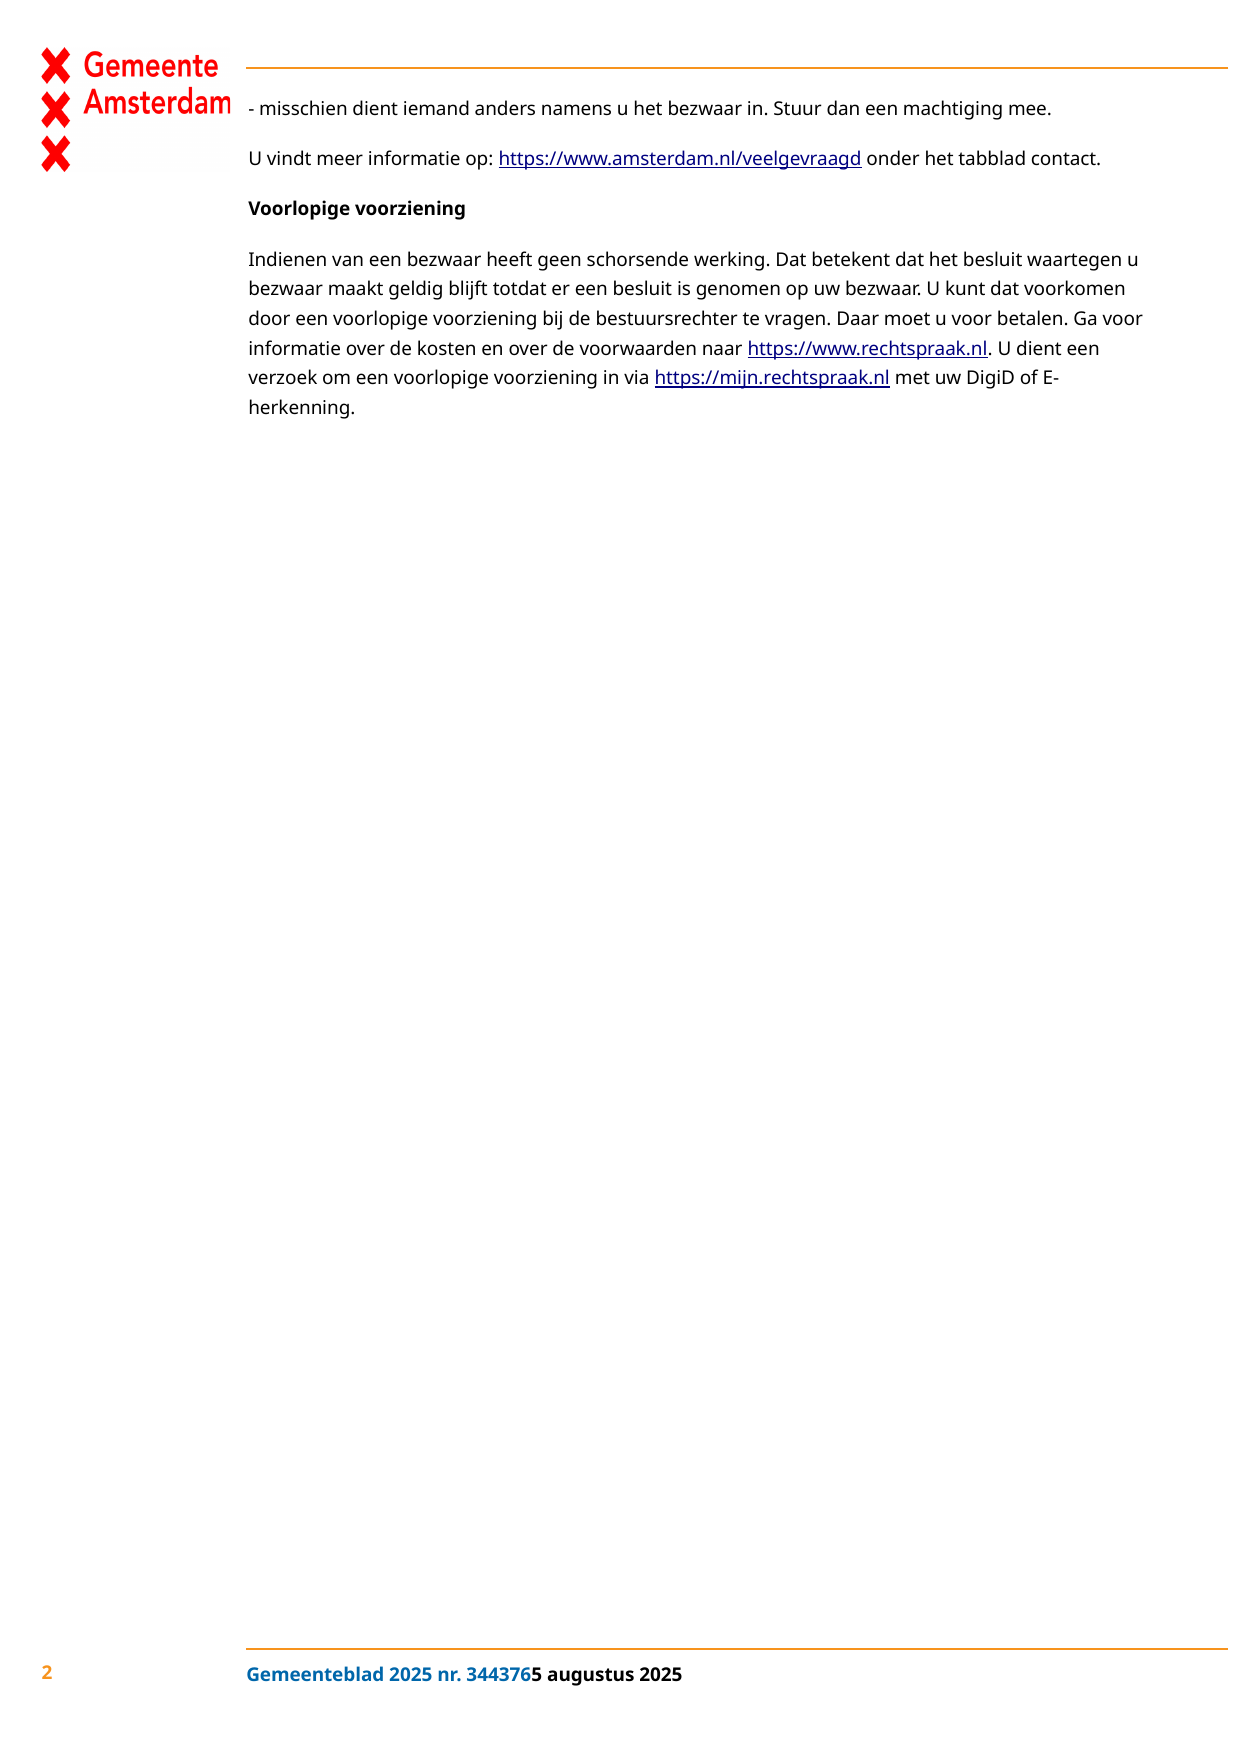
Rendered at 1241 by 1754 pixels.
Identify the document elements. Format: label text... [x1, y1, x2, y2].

text Voorlopige voorziening [248, 196, 1152, 221]
text - misschien dient iemand anders namens u het bezwaar in. Stuur dan een machtiging mee. [248, 95, 1152, 121]
text Indienen van een bezwaar heeft geen schorsende werking. Dat betekent dat het besluit waartegen u bezwaar maakt geldig blijft totdat er een besluit is genomen op uw bezwaar. U kunt dat voorkomen door een voorlopige voorziening bij de bestuursrechter te vragen. Daar moet u voor betalen. Ga voor informatie over de kosten en over de voorwaarden naar https://www.rechtspraak.nl. U dient een verzoek om een voorlopige voorziening in via https://mijn.rechtspraak.nl met uw DigiD of E-herkenning. [248, 246, 1152, 420]
picture [41, 47, 231, 172]
text U vindt meer informatie op: https://www.amsterdam.nl/veelgevraagd onder het tabblad contact. [248, 145, 1152, 171]
